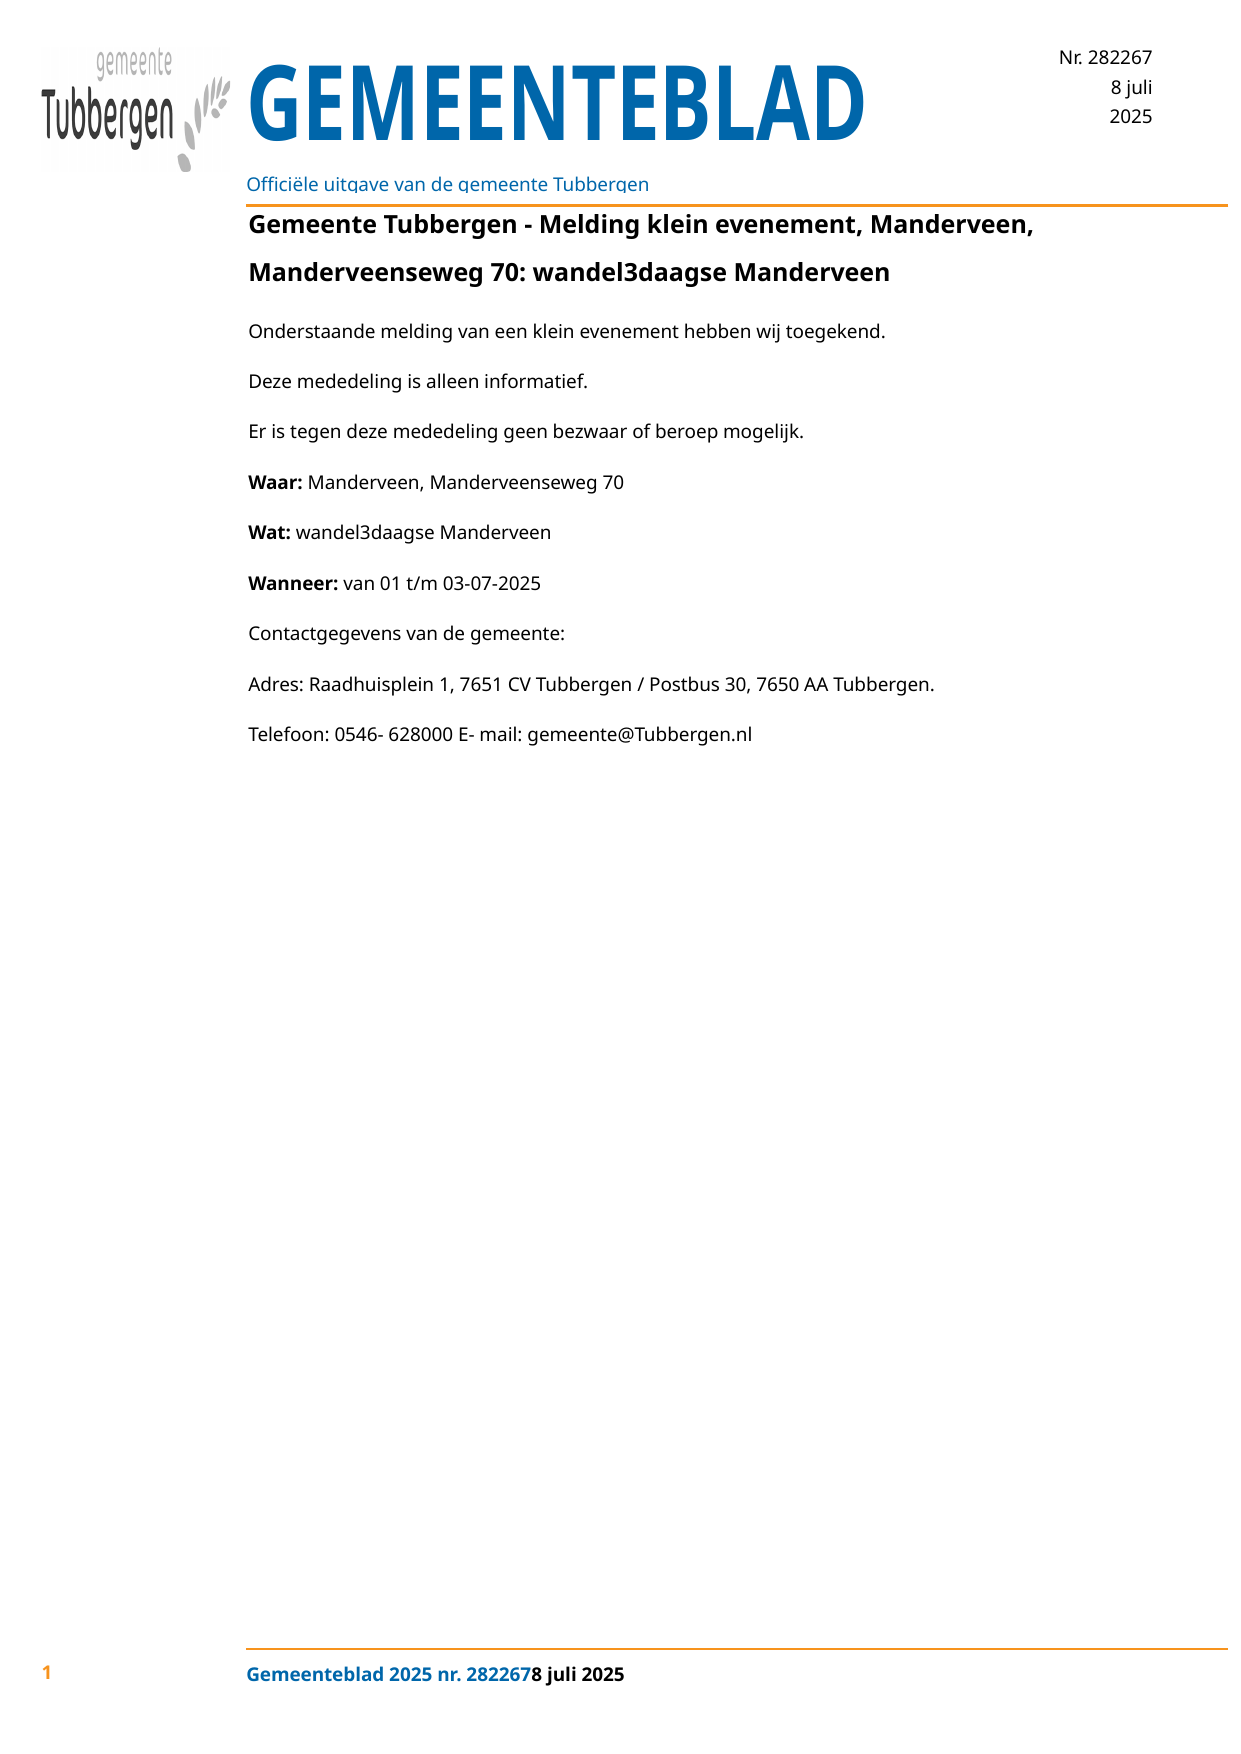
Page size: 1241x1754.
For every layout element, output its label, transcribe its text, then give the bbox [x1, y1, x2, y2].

text Er is tegen deze mededeling geen bezwaar of beroep mogelijk. [248, 419, 1152, 444]
text Deze mededeling is alleen informatief. [248, 368, 1152, 394]
text Gemeente Tubbergen - Melding klein evenement, Manderveen, Manderveenseweg 70: wandel3daagse Manderveen [248, 207, 1152, 288]
text Telefoon: 0546- 628000 E- mail: gemeente@Tubbergen.nl [248, 721, 1152, 747]
text Onderstaande melding van een klein evenement hebben wij toegekend. [248, 318, 1152, 344]
text Waar: Manderveen, Manderveenseweg 70 [248, 469, 1152, 495]
text Contactgegevens van de gemeente: [248, 620, 1152, 646]
text Adres: Raadhuisplein 1, 7651 CV Tubbergen / Postbus 30, 7650 AA Tubbergen. [248, 671, 1152, 697]
picture [41, 47, 231, 172]
text Wat: wandel3daagse Manderveen [248, 519, 1152, 545]
text Wanneer: van 01 t/m 03-07-2025 [248, 570, 1152, 596]
